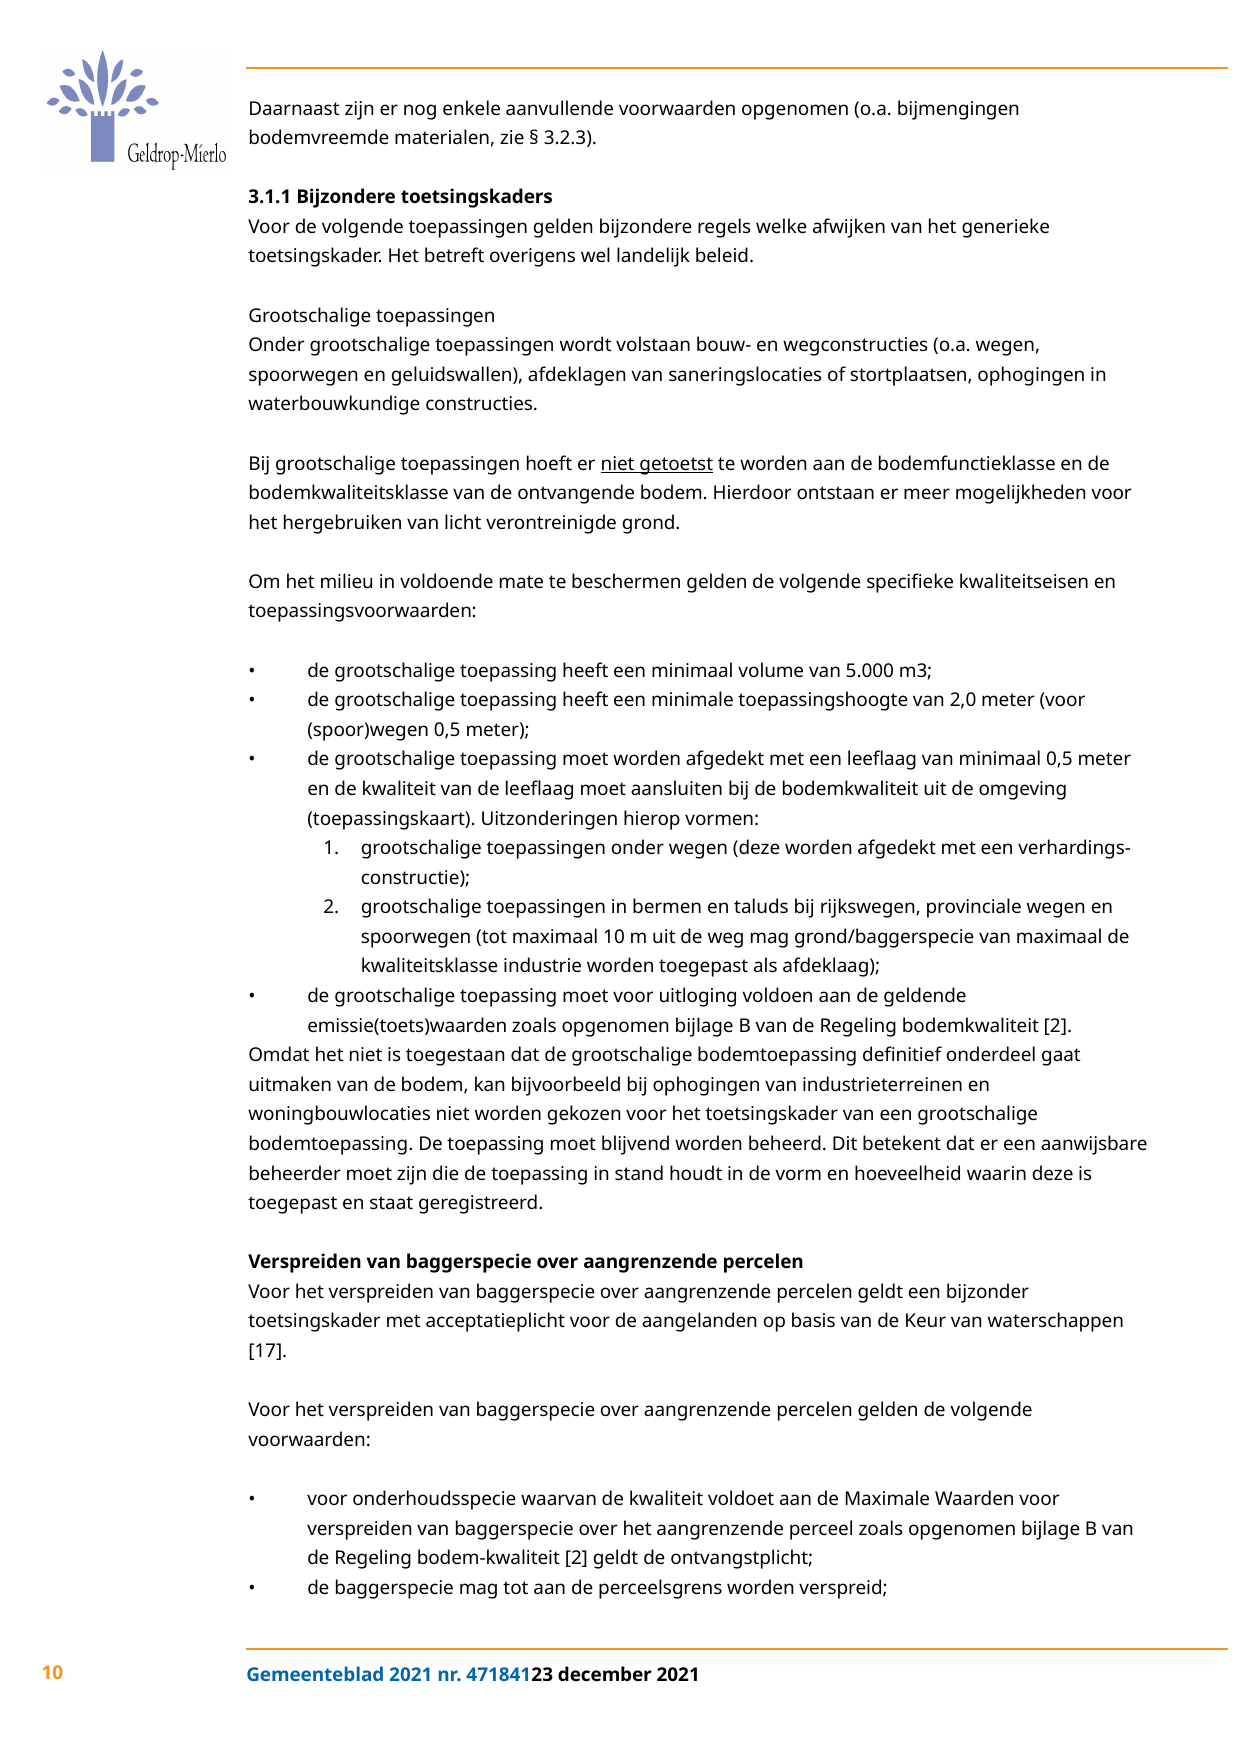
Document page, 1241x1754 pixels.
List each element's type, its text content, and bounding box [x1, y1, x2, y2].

text Grootschalige toepassingen [248, 302, 1152, 328]
list grootschalige toepassingen in bermen en taluds bij rijkswegen, provinciale wegen en spoorwegen (tot maximaal 10 m uit de weg mag grond/baggerspecie van maximaal de kwaliteitsklasse industrie worden toegepast als afdeklaag); [323, 893, 1152, 978]
text Om het milieu in voldoende mate te beschermen gelden de volgende specifieke kwaliteitseisen en toepassingsvoorwaarden: [248, 568, 1152, 623]
text Omdat het niet is toegestaan dat de grootschalige bodemtoepassing definitief onderdeel gaat uitmaken van de bodem, kan bijvoorbeeld bij ophogingen van industrieterreinen en woningbouwlocaties niet worden gekozen voor het toetsingskader van een grootschalige bodemtoepassing. De toepassing moet blijvend worden beheerd. Dit betekent dat er een aanwijsbare beheerder moet zijn die de toepassing in stand houdt in de vorm en hoeveelheid waarin deze is toegepast en staat geregistreerd. [248, 1041, 1152, 1215]
list de baggerspecie mag tot aan de perceelsgrens worden verspreid; [248, 1574, 1152, 1600]
text 3.1.1 Bijzondere toetsingskaders [248, 183, 1152, 209]
text Voor de volgende toepassingen gelden bijzondere regels welke afwijken van het generieke toetsingskader. Het betreft overigens wel landelijk beleid. [248, 213, 1152, 268]
text Voor het verspreiden van baggerspecie over aangrenzende percelen geldt een bijzonder toetsingskader met acceptatieplicht voor de aangelanden op basis van de Keur van waterschappen [17]. [248, 1278, 1152, 1363]
text Verspreiden van baggerspecie over aangrenzende percelen [248, 1248, 1152, 1274]
text Voor het verspreiden van baggerspecie over aangrenzende percelen gelden de volgende voorwaarden: [248, 1396, 1152, 1452]
text Bij grootschalige toepassingen hoeft er niet getoetst te worden aan de bodemfunctieklasse en de bodemkwaliteitsklasse van de ontvangende bodem. Hierdoor ontstaan er meer mogelijkheden voor het hergebruiken van licht verontreinigde grond. [248, 450, 1152, 535]
list de grootschalige toepassing moet worden afgedekt met een leeflaag van minimaal 0,5 meter en de kwaliteit van de leeflaag moet aansluiten bij de bodemkwaliteit uit de omgeving (toepassingskaart). Uitzonderingen hierop vormen: [248, 746, 1152, 831]
list de grootschalige toepassing heeft een minimale toepassingshoogte van 2,0 meter (voor (spoor)wegen 0,5 meter); [248, 686, 1152, 742]
list de grootschalige toepassing moet voor uitloging voldoen aan de geldende emissie(toets)waarden zoals opgenomen bijlage B van de Regeling bodemkwaliteit [2]. [248, 982, 1152, 1038]
picture [41, 47, 231, 172]
text Onder grootschalige toepassingen wordt volstaan bouw- en wegconstructies (o.a. wegen, spoorwegen en geluidswallen), afdeklagen van saneringslocaties of stortplaatsen, ophogingen in waterbouwkundige constructies. [248, 331, 1152, 416]
list grootschalige toepassingen onder wegen (deze worden afgedekt met een verhardings-constructie); [323, 834, 1152, 890]
list de grootschalige toepassing heeft een minimaal volume van 5.000 m3; [248, 657, 1152, 683]
list voor onderhoudsspecie waarvan de kwaliteit voldoet aan de Maximale Waarden voor verspreiden van baggerspecie over het aangrenzende perceel zoals opgenomen bijlage B van de Regeling bodem-kwaliteit [2] geldt de ontvangstplicht; [248, 1485, 1152, 1570]
text Daarnaast zijn er nog enkele aanvullende voorwaarden opgenomen (o.a. bijmengingen bodemvreemde materialen, zie § 3.2.3). [248, 95, 1152, 150]
